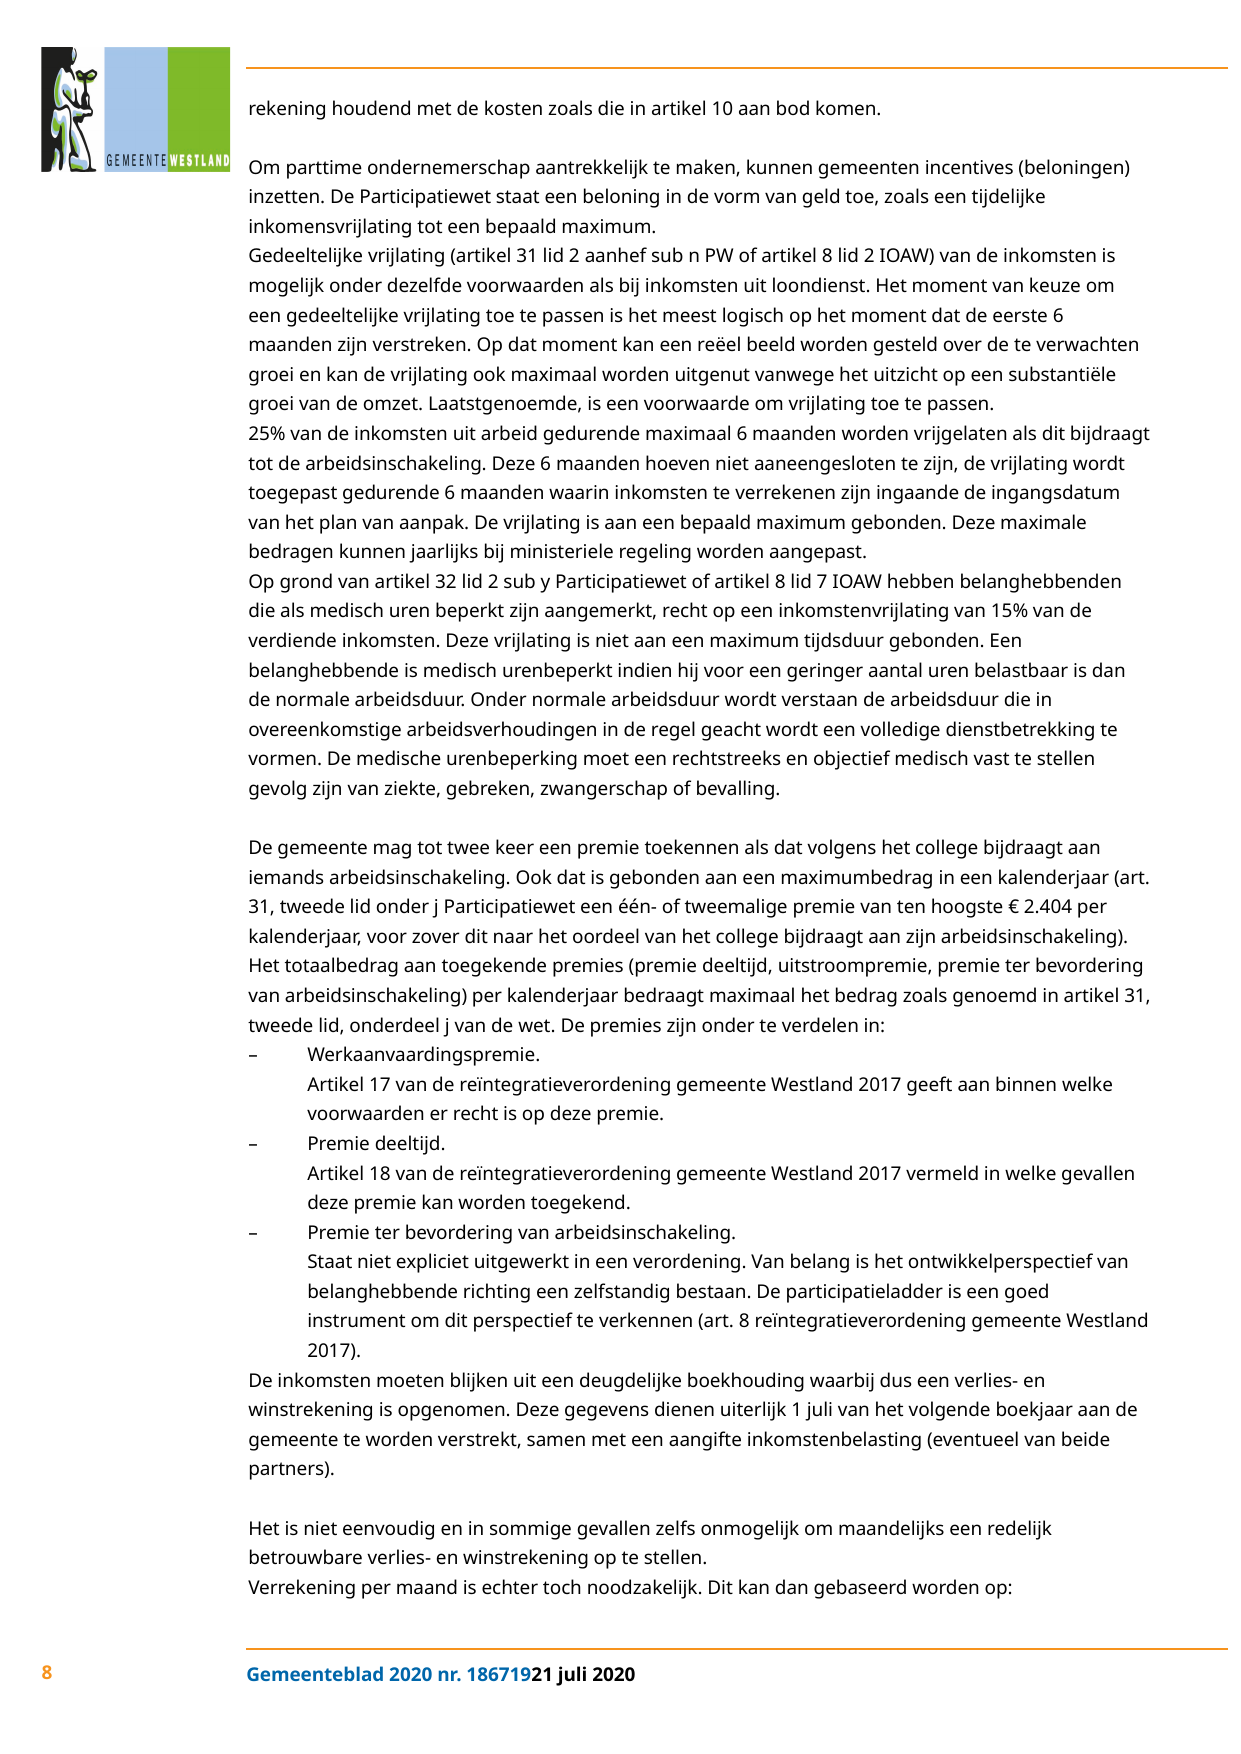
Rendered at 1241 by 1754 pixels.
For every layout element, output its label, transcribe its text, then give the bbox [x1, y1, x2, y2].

list Staat niet expliciet uitgewerkt in een verordening. Van belang is het ontwikkelperspectief van belanghebbende richting een zelfstandig bestaan. De participatieladder is een goed instrument om dit perspectief te verkennen (art. 8 reïntegratieverordening gemeente Westland 2017). [248, 1248, 1152, 1363]
text rekening houdend met de kosten zoals die in artikel 10 aan bod komen. [248, 95, 1152, 121]
list Werkaanvaardingspremie. [248, 1041, 1152, 1067]
text Verrekening per maand is echter toch noodzakelijk. Dit kan dan gebaseerd worden op: [248, 1574, 1152, 1600]
text De inkomsten moeten blijken uit een deugdelijke boekhouding waarbij dus een verlies- en winstrekening is opgenomen. Deze gegevens dienen uiterlijk 1 juli van het volgende boekjaar aan de gemeente te worden verstrekt, samen met een aangifte inkomstenbelasting (eventueel van beide partners). [248, 1367, 1152, 1481]
list Premie deeltijd. [248, 1130, 1152, 1156]
text De gemeente mag tot twee keer een premie toekennen als dat volgens het college bijdraagt aan iemands arbeidsinschakeling. Ook dat is gebonden aan een maximumbedrag in een kalenderjaar (art. 31, tweede lid onder j Participatiewet een één- of tweemalige premie van ten hoogste € 2.404 per kalenderjaar, voor zover dit naar het oordeel van het college bijdraagt aan zijn arbeidsinschakeling). Het totaalbedrag aan toegekende premies (premie deeltijd, uitstroompremie, premie ter bevordering van arbeidsinschakeling) per kalenderjaar bedraagt maximaal het bedrag zoals genoemd in artikel 31, tweede lid, onderdeel j van de wet. De premies zijn onder te verdelen in: [248, 834, 1152, 1038]
list Artikel 18 van de reïntegratieverordening gemeente Westland 2017 vermeld in welke gevallen deze premie kan worden toegekend. [248, 1160, 1152, 1215]
list Artikel 17 van de reïntegratieverordening gemeente Westland 2017 geeft aan binnen welke voorwaarden er recht is op deze premie. [248, 1071, 1152, 1126]
text Om parttime ondernemerschap aantrekkelijk te maken, kunnen gemeenten incentives (beloningen) inzetten. De Participatiewet staat een beloning in de vorm van geld toe, zoals een tijdelijke inkomensvrijlating tot een bepaald maximum. [248, 154, 1152, 239]
list Premie ter bevordering van arbeidsinschakeling. [248, 1219, 1152, 1245]
text 25% van de inkomsten uit arbeid gedurende maximaal 6 maanden worden vrijgelaten als dit bijdraagt tot de arbeidsinschakeling. Deze 6 maanden hoeven niet aaneengesloten te zijn, de vrijlating wordt toegepast gedurende 6 maanden waarin inkomsten te verrekenen zijn ingaande de ingangsdatum van het plan van aanpak. De vrijlating is aan een bepaald maximum gebonden. Deze maximale bedragen kunnen jaarlijks bij ministeriele regeling worden aangepast. [248, 420, 1152, 564]
text Op grond van artikel 32 lid 2 sub y Participatiewet of artikel 8 lid 7 IOAW hebben belanghebbenden die als medisch uren beperkt zijn aangemerkt, recht op een inkomstenvrijlating van 15% van de verdiende inkomsten. Deze vrijlating is niet aan een maximum tijdsduur gebonden. Een belanghebbende is medisch urenbeperkt indien hij voor een geringer aantal uren belastbaar is dan de normale arbeidsduur. Onder normale arbeidsduur wordt verstaan de arbeidsduur die in overeenkomstige arbeidsverhoudingen in de regel geacht wordt een volledige dienstbetrekking te vormen. De medische urenbeperking moet een rechtstreeks en objectief medisch vast te stellen gevolg zijn van ziekte, gebreken, zwangerschap of bevalling. [248, 568, 1152, 801]
text Het is niet eenvoudig en in sommige gevallen zelfs onmogelijk om maandelijks een redelijk betrouwbare verlies- en winstrekening op te stellen. [248, 1515, 1152, 1570]
picture [41, 47, 231, 172]
text Gedeeltelijke vrijlating (artikel 31 lid 2 aanhef sub n PW of artikel 8 lid 2 IOAW) van de inkomsten is mogelijk onder dezelfde voorwaarden als bij inkomsten uit loondienst. Het moment van keuze om een gedeeltelijke vrijlating toe te passen is het meest logisch op het moment dat de eerste 6 maanden zijn verstreken. Op dat moment kan een reëel beeld worden gesteld over de te verwachten groei en kan de vrijlating ook maximaal worden uitgenut vanwege het uitzicht op een substantiële groei van de omzet. Laatstgenoemde, is een voorwaarde om vrijlating toe te passen. [248, 243, 1152, 416]
